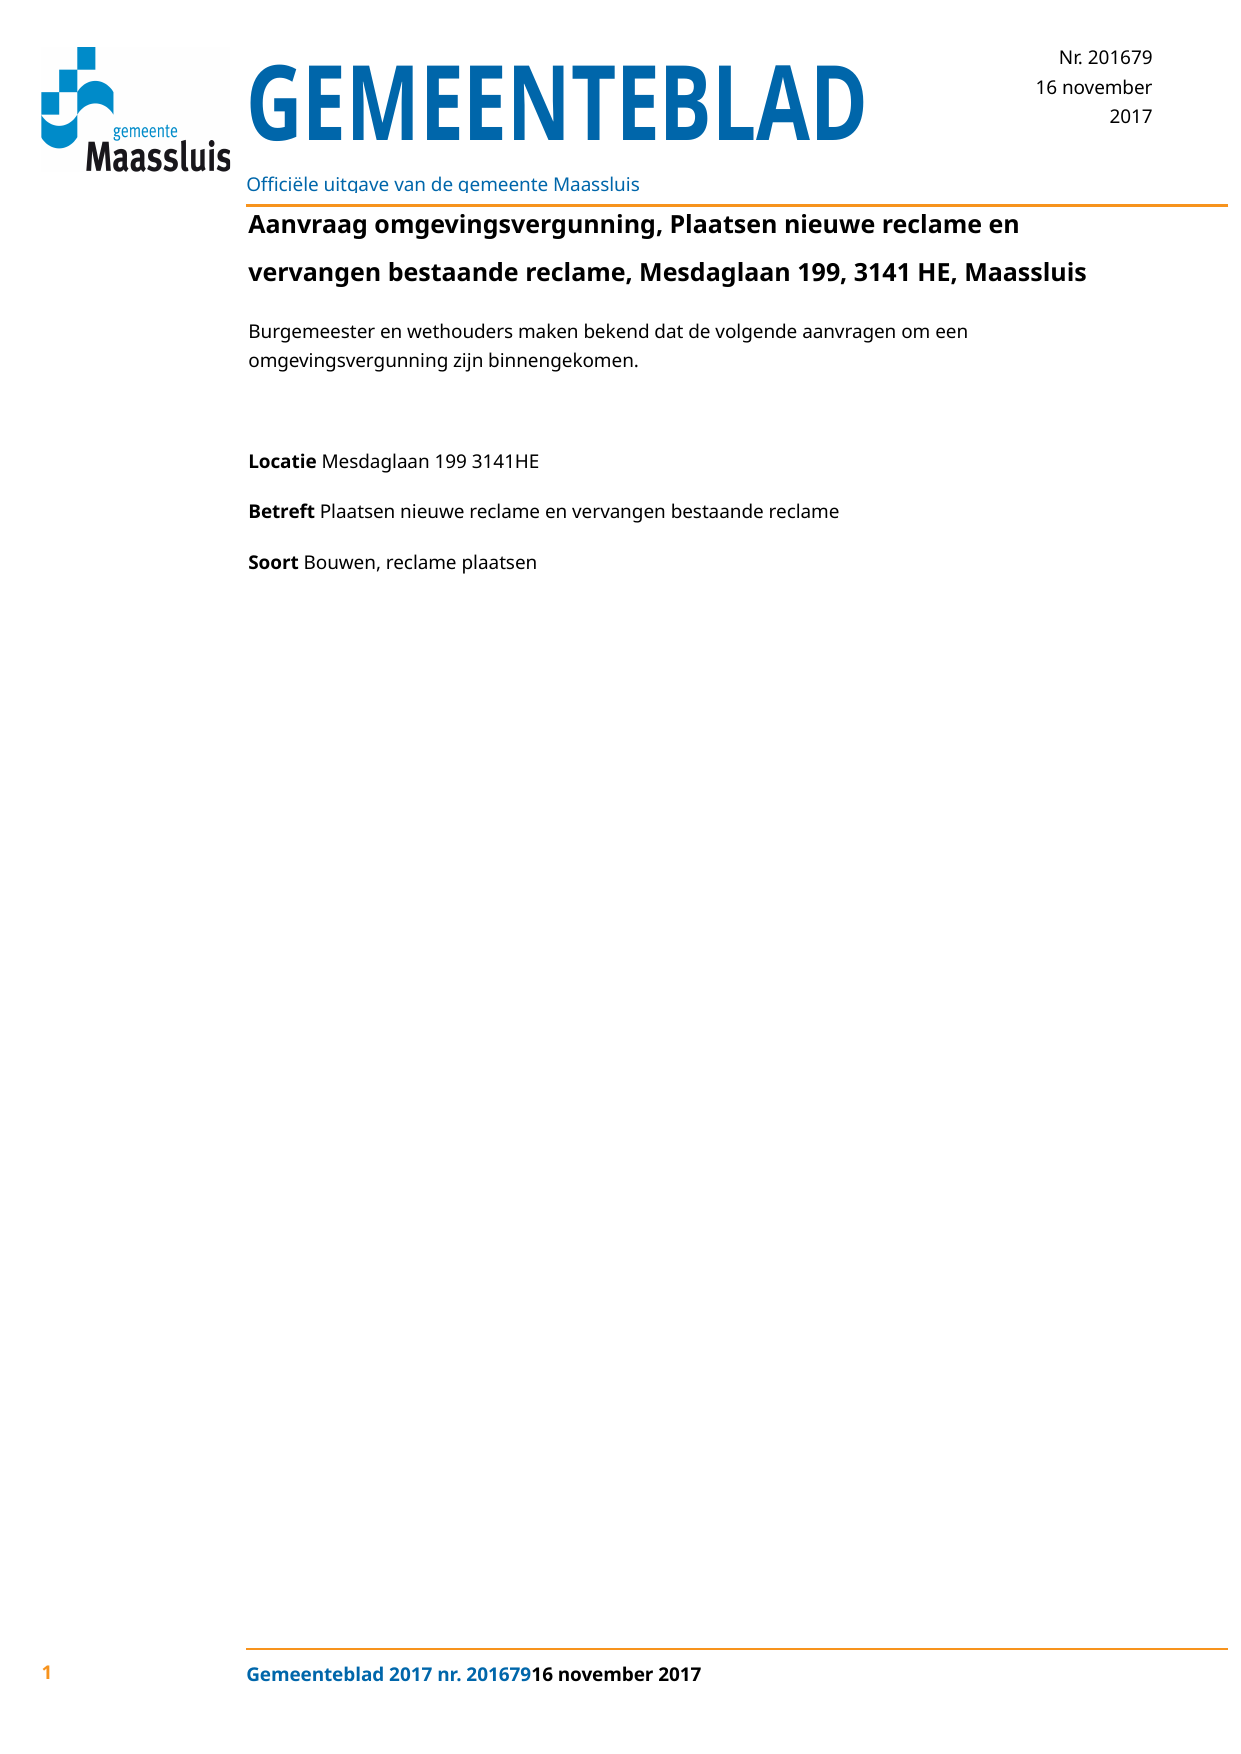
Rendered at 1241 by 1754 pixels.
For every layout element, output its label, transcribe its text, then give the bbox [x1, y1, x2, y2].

picture [41, 47, 77, 92]
picture [41, 47, 231, 172]
text Betreft Plaatsen nieuwe reclame en vervangen bestaande reclame [248, 499, 1152, 524]
text Burgemeester en wethouders maken bekend dat de volgende aanvragen om een omgevingsvergunning zijn binnengekomen. [248, 318, 1152, 373]
text Locatie Mesdaglaan 199 3141HE [248, 448, 1152, 474]
text Soort Bouwen, reclame plaatsen [248, 549, 1152, 575]
text Aanvraag omgevingsvergunning, Plaatsen nieuwe reclame en vervangen bestaande reclame, Mesdaglaan 199, 3141 HE, Maassluis [248, 207, 1152, 288]
